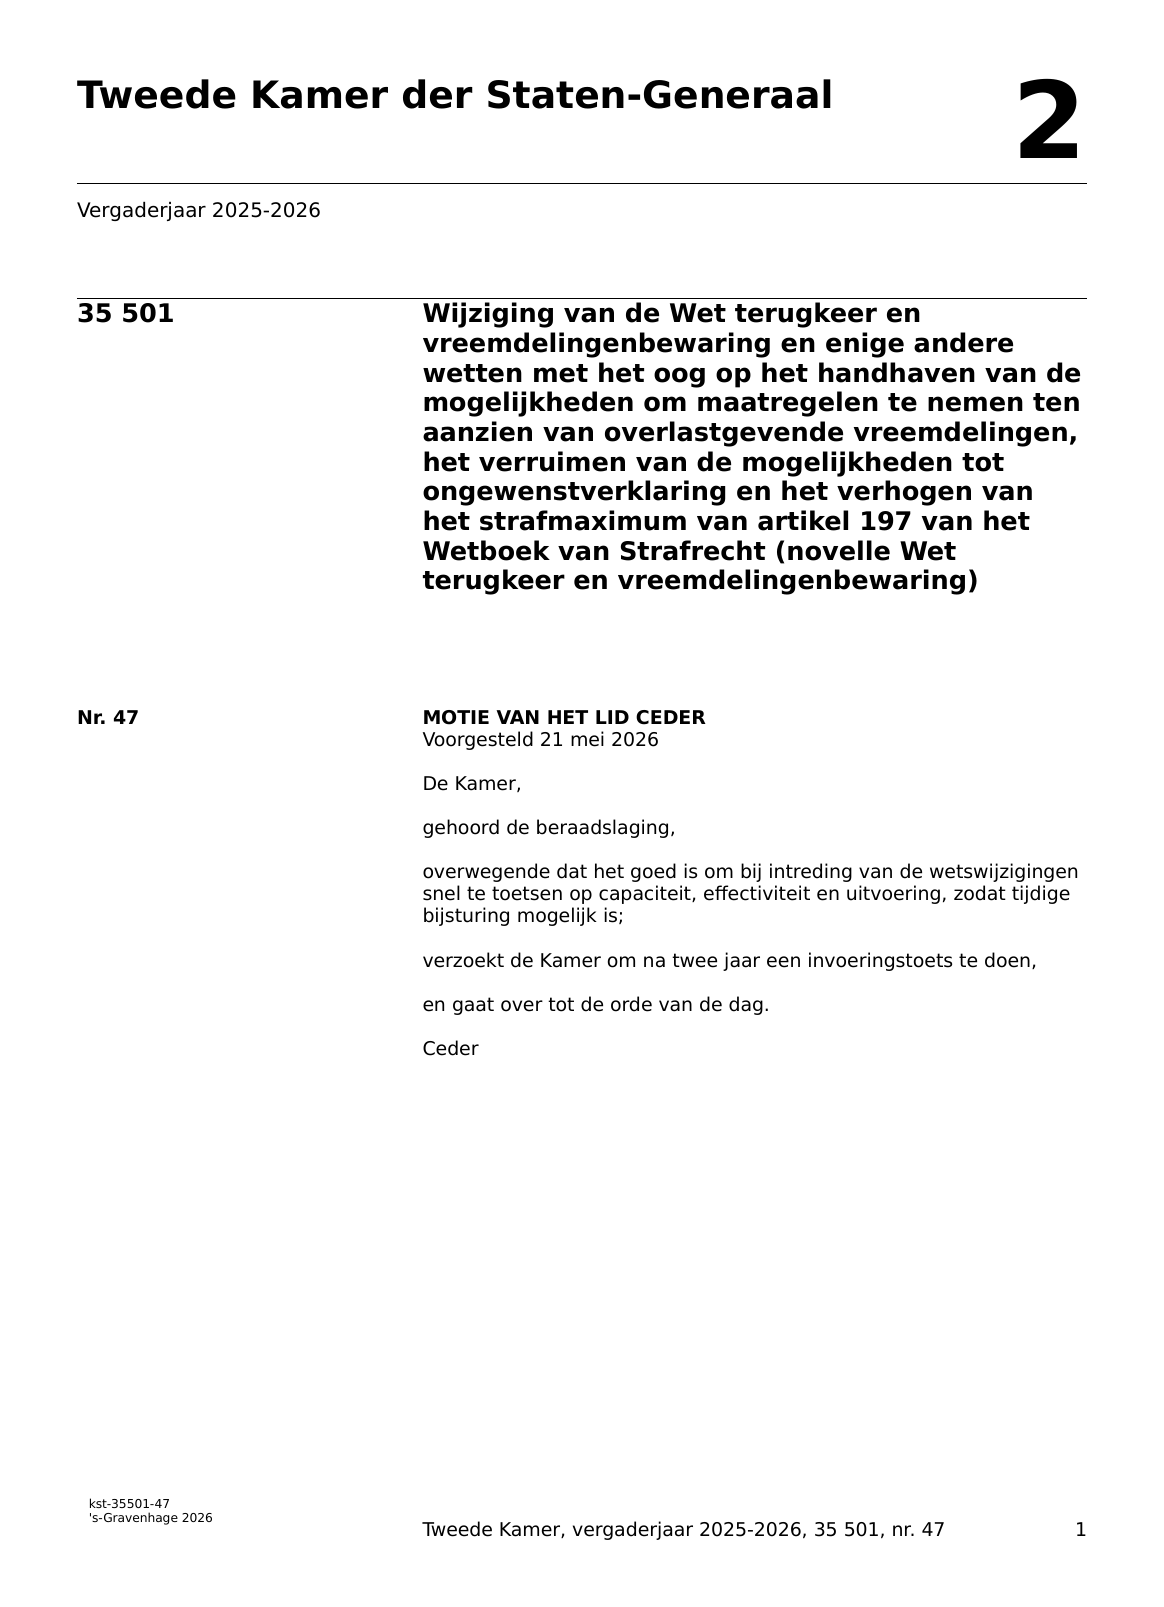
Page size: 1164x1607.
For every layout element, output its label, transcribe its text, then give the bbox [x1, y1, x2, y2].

text kst-35501-47 [88, 1497, 323, 1511]
subtitle 35 501 Wijziging van de Wet terugkeer en vreemdelingenbewaring en enige andere wetten met het oog op het handhaven van de mogelijkheden om maatregelen te nemen ten aanzien van overlastgevende vreemdelingen, het verruimen van de mogelijkheden tot ongewenstverklaring en het verhogen van het strafmaximum van artikel 197 van het Wetboek van Strafrecht (novelle Wet terugkeer en vreemdelingenbewaring) [77, 299, 1087, 596]
text overwegende dat het goed is om bij intreding van de wetswijzigingen snel te toetsen op capaciteit, effectiviteit en uitvoering, zodat tijdige bijsturing mogelijk is; [422, 861, 1087, 927]
text en gaat over tot de orde van de dag. [422, 994, 1087, 1016]
subtitle Nr. 47 MOTIE VAN HET LID CEDER [77, 707, 1087, 729]
table_header Tweede Kamer der Staten-Generaal [77, 59, 886, 183]
text Voorgesteld 21 mei 2026 [422, 729, 1087, 751]
table_header 2 [886, 59, 1087, 183]
text gehoord de beraadslaging, [422, 817, 1087, 839]
text 's-Gravenhage 2026 [88, 1511, 323, 1525]
text verzoekt de Kamer om na twee jaar een invoeringstoets te doen, [422, 949, 1087, 971]
text De Kamer, [422, 773, 1087, 795]
text Ceder [422, 1038, 1087, 1060]
table_cell Vergaderjaar 2025-2026 [77, 184, 1087, 298]
